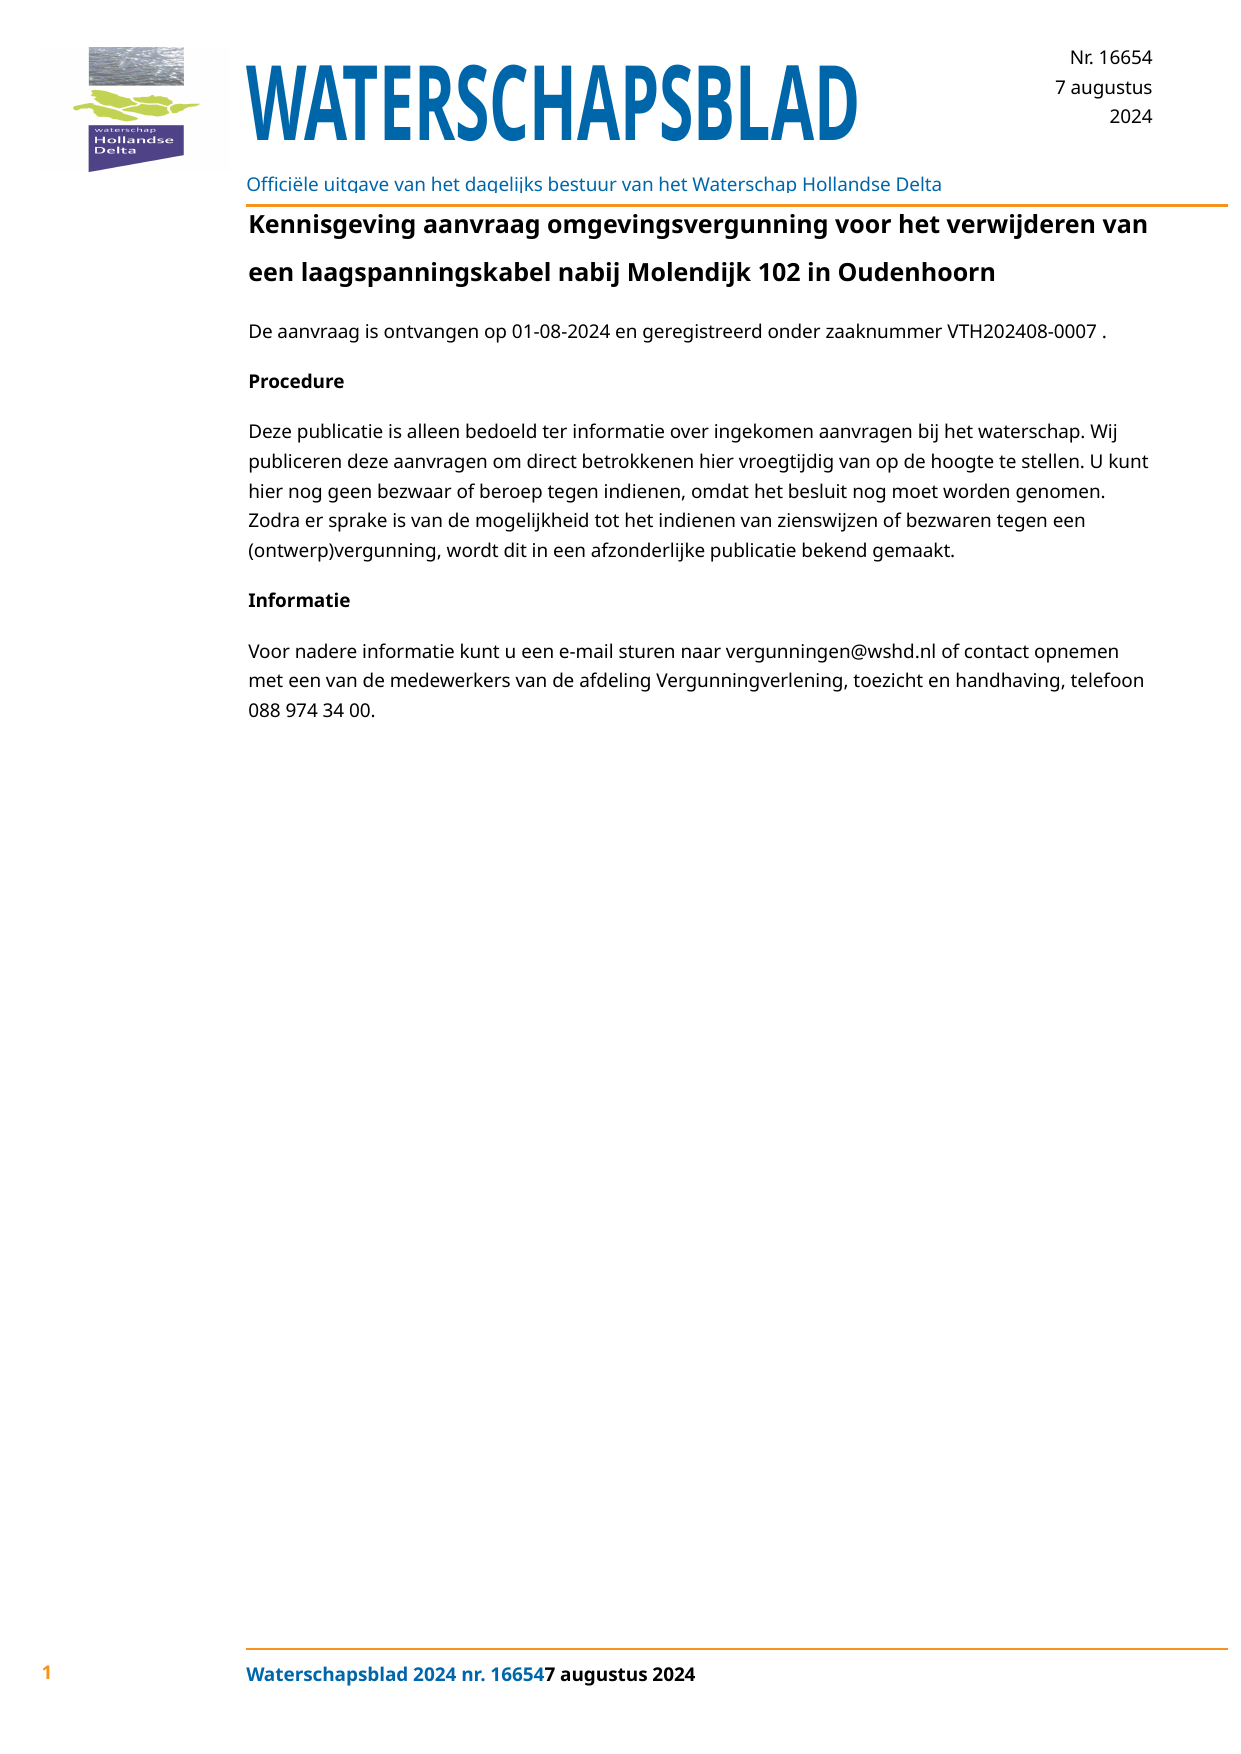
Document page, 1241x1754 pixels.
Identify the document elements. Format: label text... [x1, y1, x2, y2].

text Informatie [248, 587, 1152, 613]
text Procedure [248, 368, 1152, 394]
text Kennisgeving aanvraag omgevingsvergunning voor het verwijderen van een laagspanningskabel nabij Molendijk 102 in Oudenhoorn [248, 207, 1152, 288]
text Deze publicatie is alleen bedoeld ter informatie over ingekomen aanvragen bij het waterschap. Wij publiceren deze aanvragen om direct betrokkenen hier vroegtijdig van op de hoogte te stellen. U kunt hier nog geen bezwaar of beroep tegen indienen, omdat het besluit nog moet worden genomen. Zodra er sprake is van de mogelijkheid tot het indienen van zienswijzen of bezwaren tegen een (ontwerp)vergunning, wordt dit in een afzonderlijke publicatie bekend gemaakt. [248, 419, 1152, 563]
text Voor nadere informatie kunt u een e-mail sturen naar vergunningen@wshd.nl of contact opnemen met een van de medewerkers van de afdeling Vergunningverlening, toezicht en handhaving, telefoon 088 974 34 00. [248, 638, 1152, 723]
text De aanvraag is ontvangen op 01-08-2024 en geregistreerd onder zaaknummer VTH202408-0007 . [248, 318, 1152, 344]
picture [41, 47, 231, 172]
